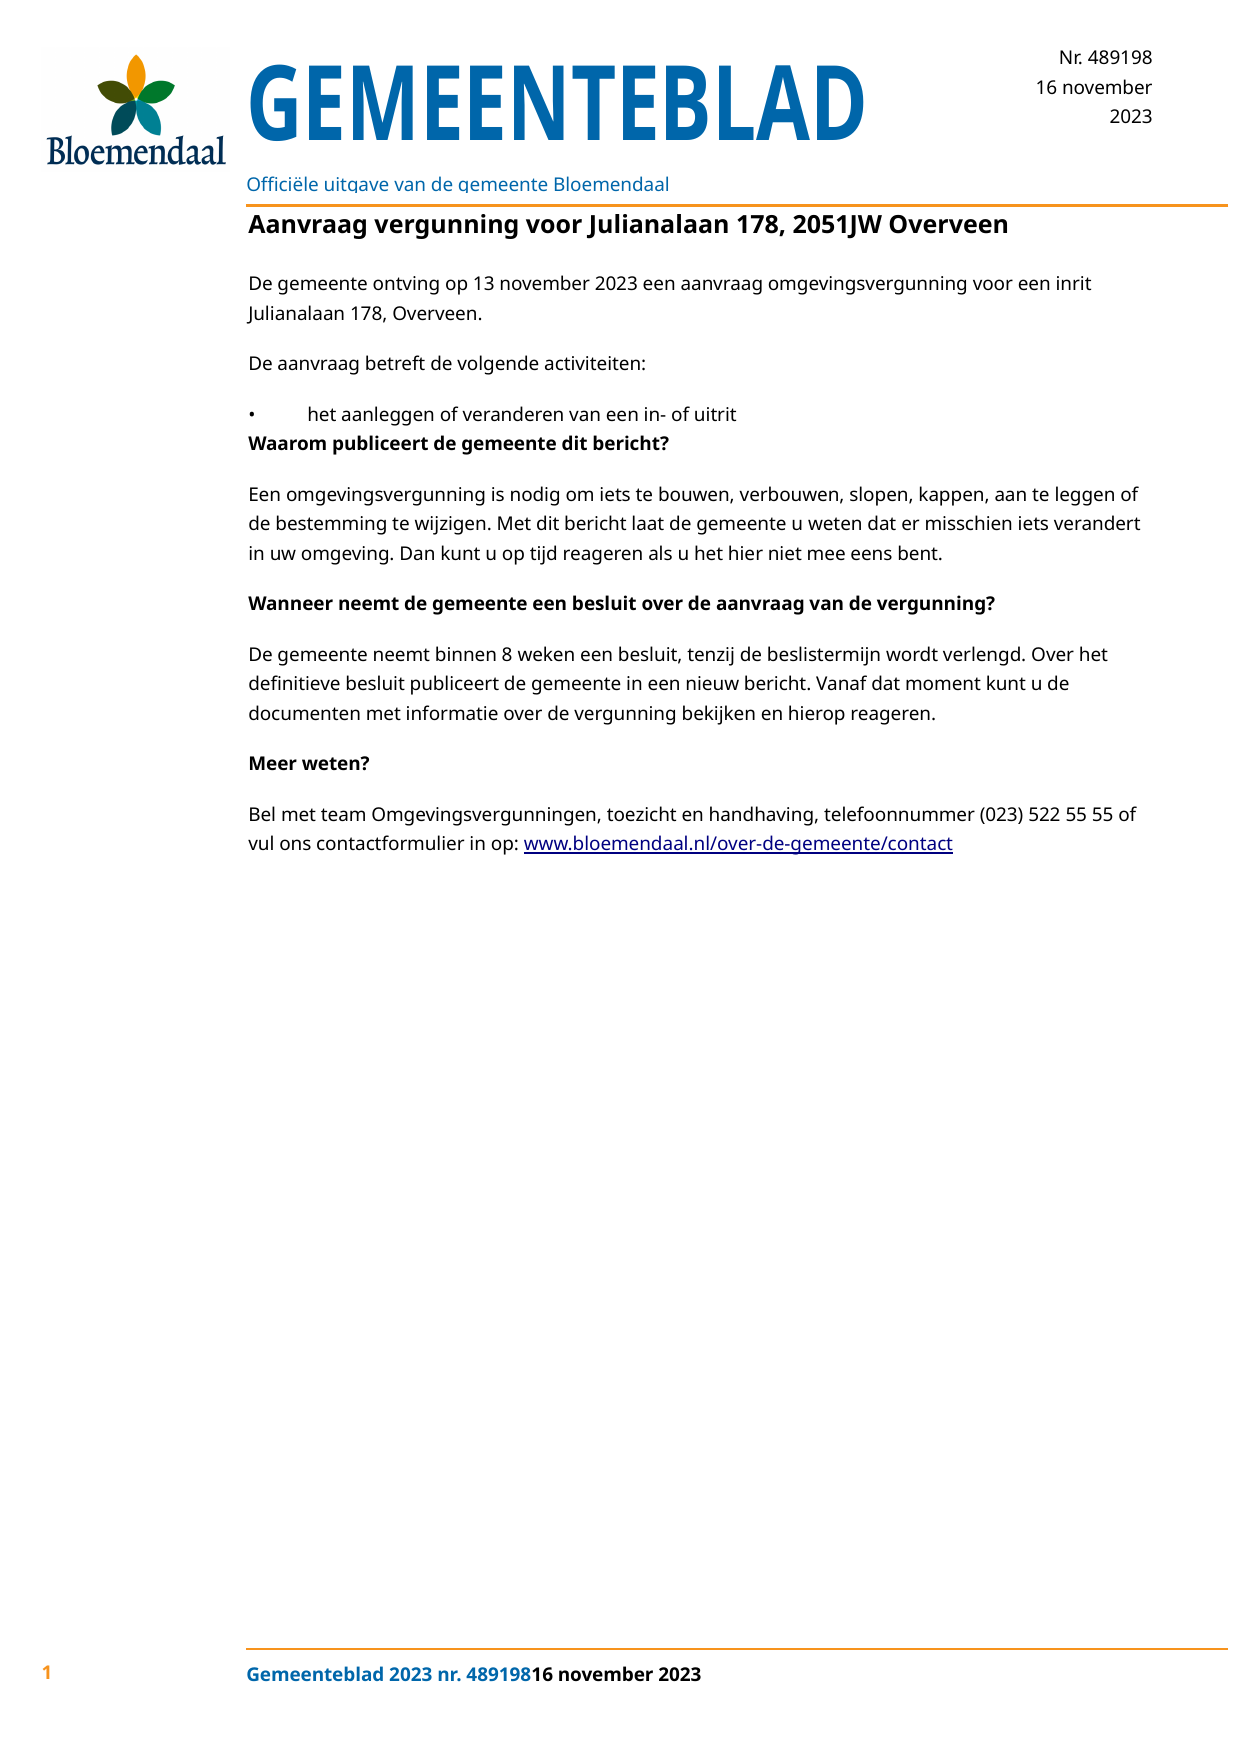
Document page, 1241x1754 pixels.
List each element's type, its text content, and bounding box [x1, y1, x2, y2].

text Wanneer neemt de gemeente een besluit over de aanvraag van de vergunning? [248, 590, 1152, 616]
list het aanleggen of veranderen van een in- of uitrit [248, 401, 1152, 426]
text De aanvraag betreft de volgende activiteiten: [248, 350, 1152, 376]
text Bel met team Omgevingsvergunningen, toezicht en handhaving, telefoonnummer (023) 522 55 55 of vul ons contactformulier in op: www.bloemendaal.nl/over-de-gemeente/contact [248, 801, 1152, 856]
text Aanvraag vergunning voor Julianalaan 178, 2051JW Overveen [248, 207, 1152, 241]
text Een omgevingsvergunning is nodig om iets te bouwen, verbouwen, slopen, kappen, aan te leggen of de bestemming te wijzigen. Met dit bericht laat de gemeente u weten dat er misschien iets verandert in uw omgeving. Dan kunt u op tijd reageren als u het hier niet mee eens bent. [248, 481, 1152, 566]
picture [41, 47, 231, 172]
text Waarom publiceert de gemeente dit bericht? [248, 430, 1152, 456]
text De gemeente ontving op 13 november 2023 een aanvraag omgevingsvergunning voor een inrit Julianalaan 178, Overveen. [248, 270, 1152, 326]
text Meer weten? [248, 750, 1152, 776]
text De gemeente neemt binnen 8 weken een besluit, tenzij de beslistermijn wordt verlengd. Over het definitieve besluit publiceert de gemeente in een nieuw bericht. Vanaf dat moment kunt u de documenten met informatie over de vergunning bekijken en hierop reageren. [248, 641, 1152, 726]
